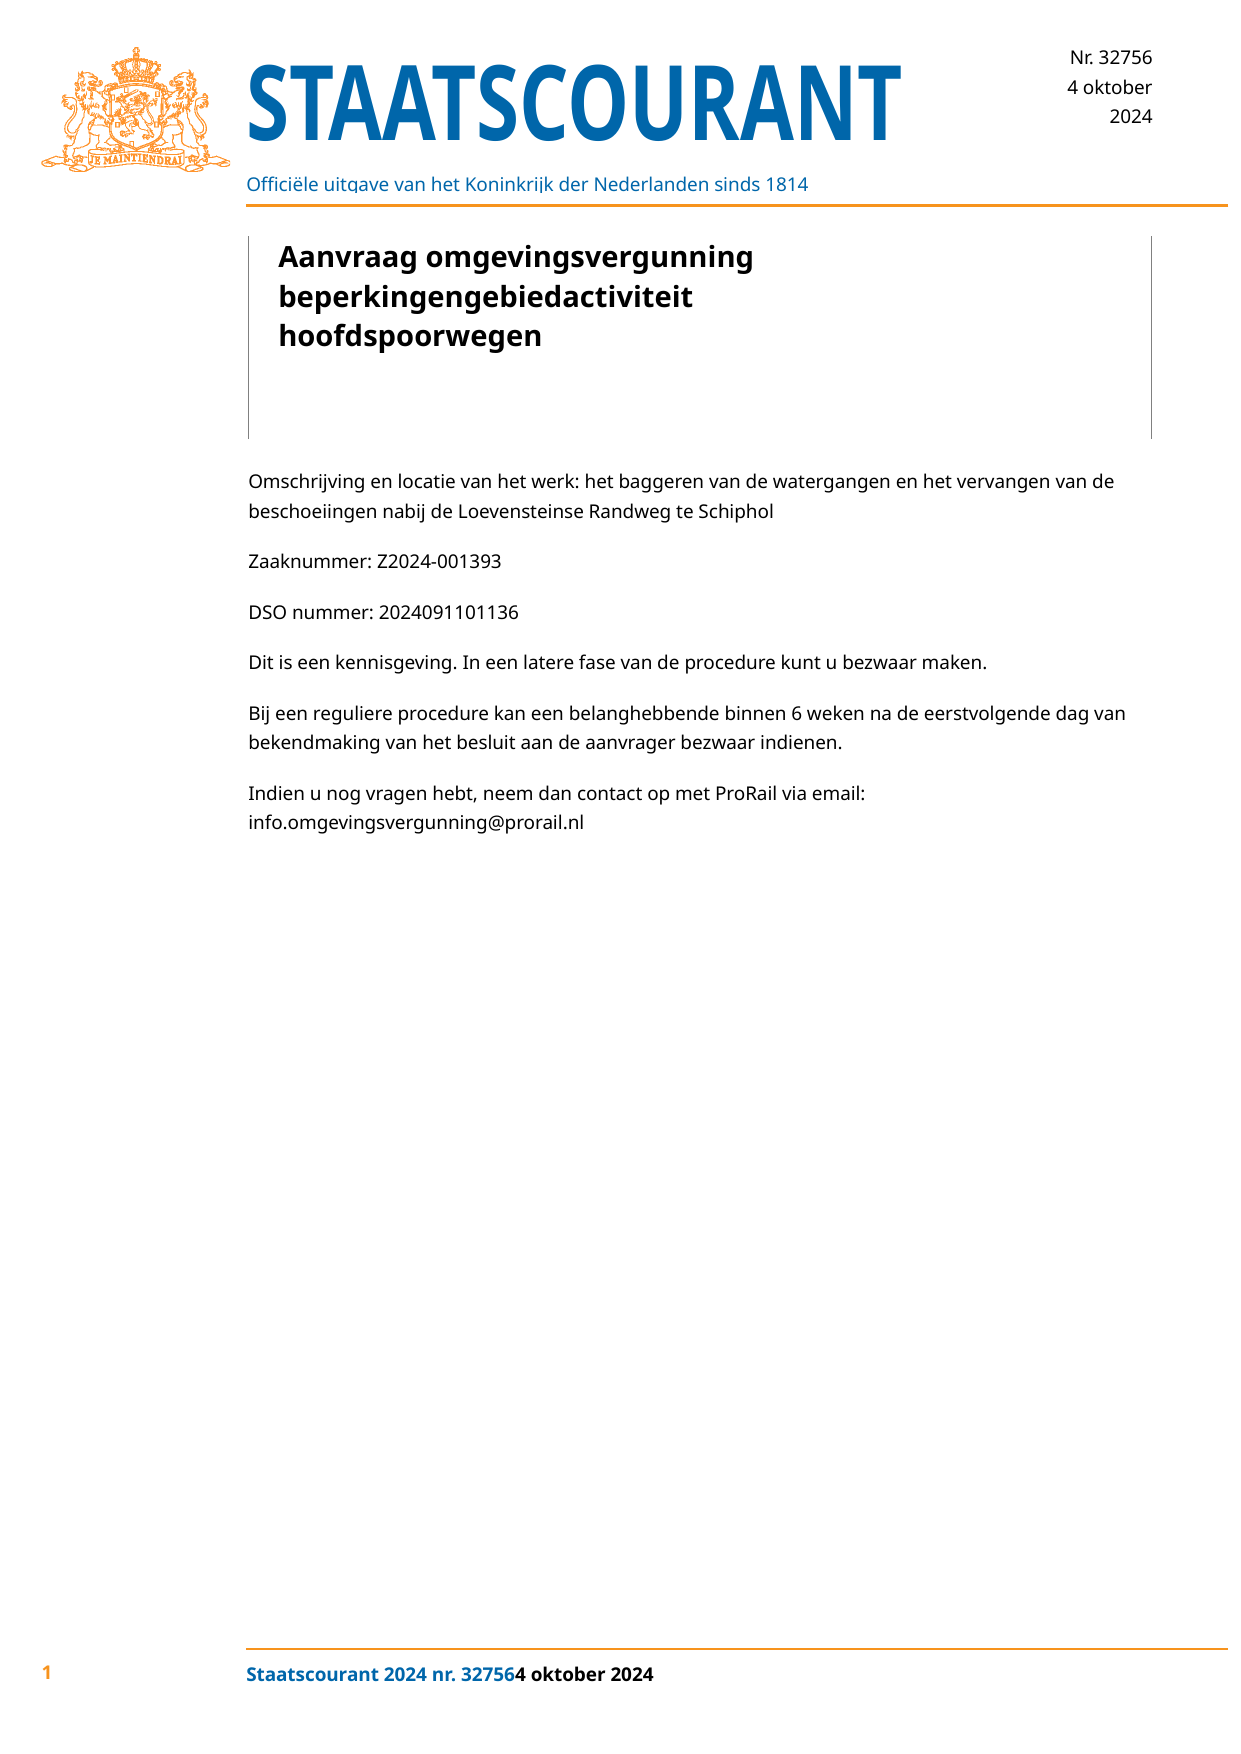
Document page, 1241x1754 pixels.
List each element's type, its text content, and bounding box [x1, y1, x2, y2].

text Indien u nog vragen hebt, neem dan contact op met ProRail via email: info.omgevingsvergunning@prorail.nl [248, 780, 1152, 835]
picture [41, 47, 231, 172]
text Dit is een kennisgeving. In een latere fase van de procedure kunt u bezwaar maken. [248, 649, 1152, 675]
picture [912, 236, 1090, 414]
text DSO nummer: 2024091101136 [248, 599, 1152, 625]
table_header [850, 236, 912, 413]
text Zaaknummer: Z2024-001393 [248, 549, 1152, 574]
table_header [850, 414, 1151, 439]
table_header Aanvraag omgevingsvergunning beperkingengebiedactiviteit hoofdspoorwegen [249, 236, 850, 439]
table_header [1090, 236, 1151, 413]
text Bij een reguliere procedure kan een belanghebbende binnen 6 weken na de eerstvolgende dag van bekendmaking van het besluit aan de aanvrager bezwaar indienen. [248, 700, 1152, 755]
text Omschrijving en locatie van het werk: het baggeren van de watergangen en het vervangen van de beschoeiingen nabij de Loevensteinse Randweg te Schiphol [248, 469, 1152, 524]
